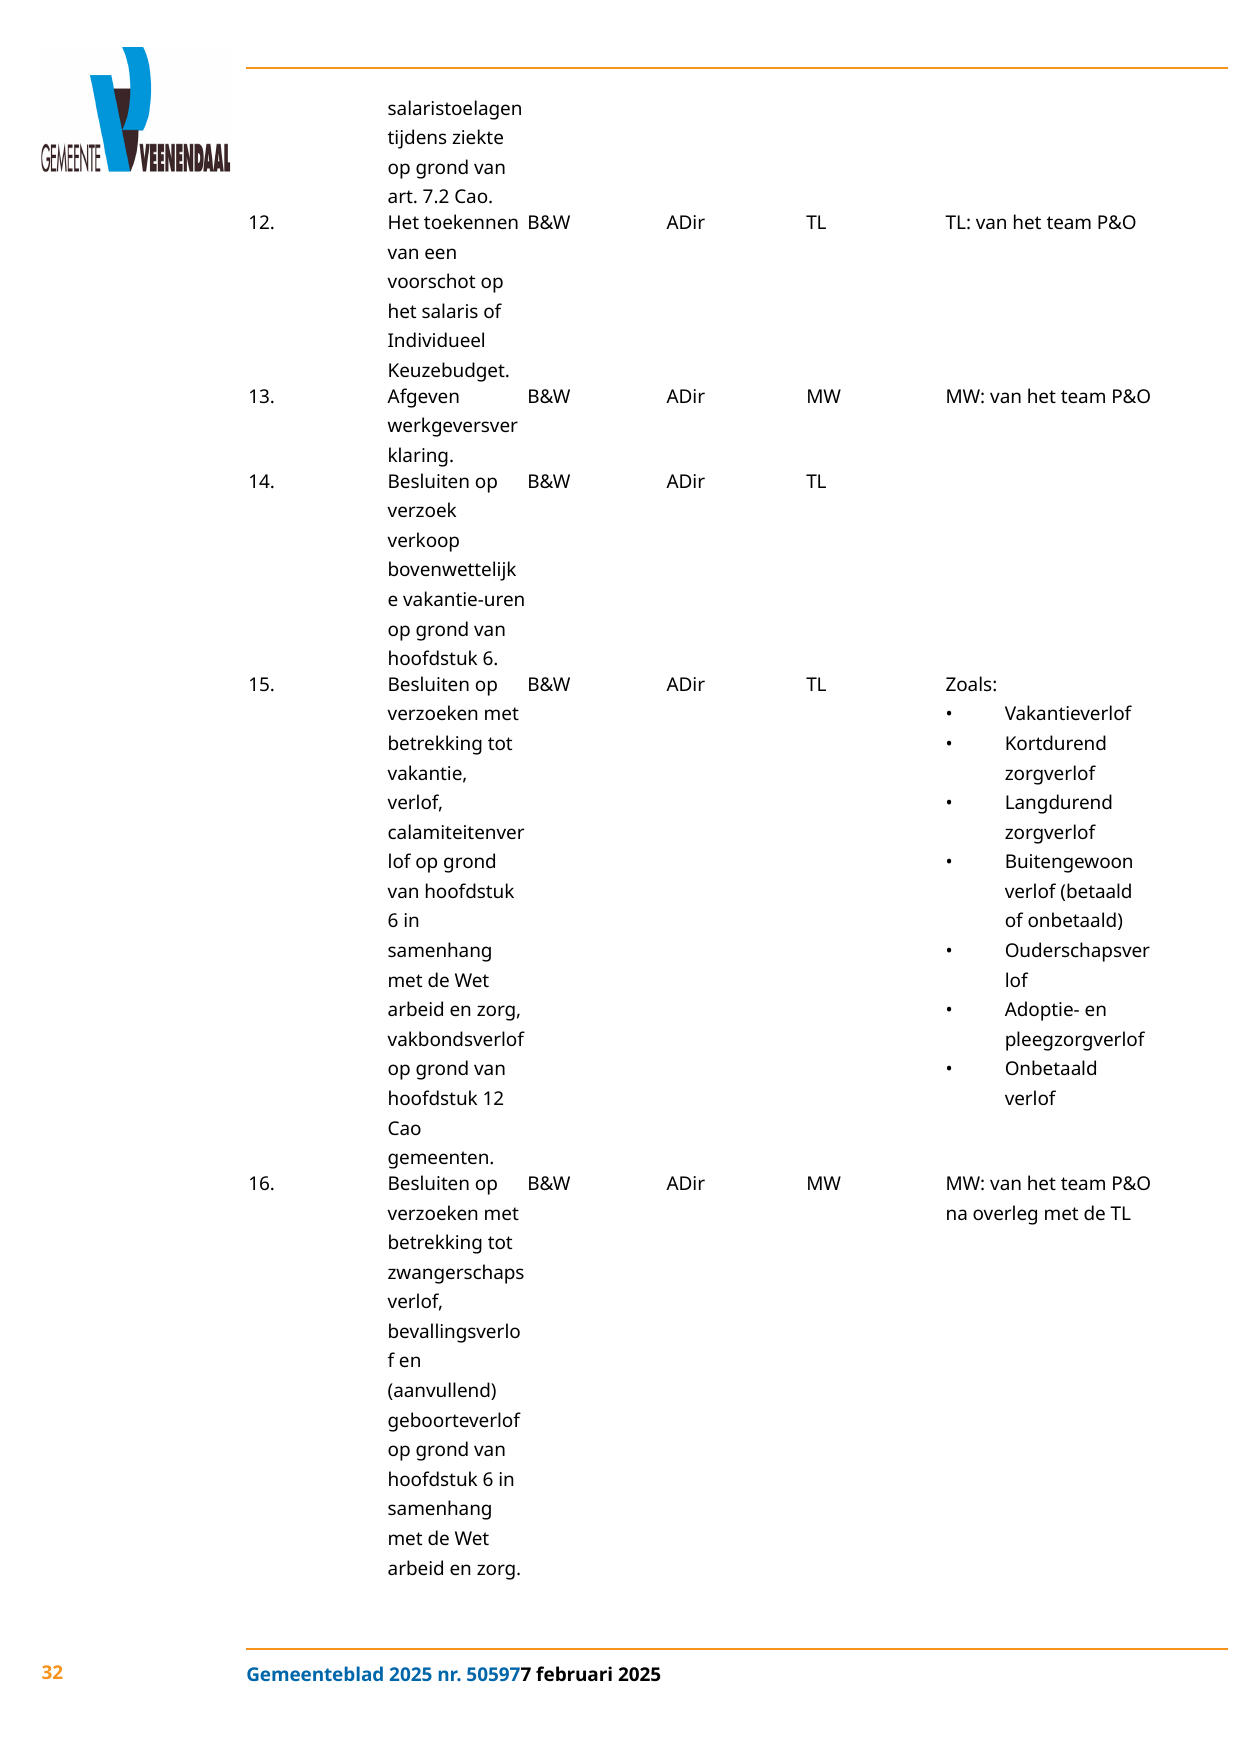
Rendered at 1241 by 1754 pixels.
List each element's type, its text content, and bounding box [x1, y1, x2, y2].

table_cell [248, 95, 387, 209]
table_cell [527, 95, 666, 209]
table_cell MW: van het team P&O [945, 383, 1152, 468]
table_cell [248, 209, 387, 383]
table_cell Besluiten op verzoek verkoop bovenwettelijke vakantie-uren op grond van hoofdstuk 6. [388, 468, 527, 671]
table_cell B&W [527, 468, 666, 671]
table_cell MW [806, 383, 945, 468]
table_cell Besluiten op verzoeken met betrekking tot vakantie, verlof, calamiteitenverlof op grond van hoofdstuk 6 in samenhang met de Wet arbeid en zorg, vakbondsverlof op grond van hoofdstuk 12 Cao gemeenten. [388, 671, 527, 1170]
table_cell MW: van het team P&O na overleg met de TL [945, 1170, 1152, 1580]
table_cell ADir [666, 383, 806, 468]
table_cell [806, 95, 945, 209]
table_cell B&W [527, 209, 666, 383]
table_cell TL: van het team P&O [945, 209, 1152, 383]
table_cell salaristoelagen tijdens ziekte op grond van art. 7.2 Cao. [388, 95, 527, 209]
table_cell [666, 95, 806, 209]
table_cell ADir [666, 671, 806, 1170]
table_cell ADir [666, 1170, 806, 1580]
table_cell ADir [666, 468, 806, 671]
table_cell Zoals: Vakantieverlof Kortdurend zorgverlof Langdurend zorgverlof Buitengewoon verlof (betaald of onbetaald) Ouderschapsverlof Adoptie- en pleegzorgverlof Onbetaald verlof [945, 671, 1152, 1170]
picture [123, 47, 231, 172]
picture [41, 47, 130, 172]
table_cell [945, 95, 1152, 209]
table_cell Afgeven werkgeversverklaring. [388, 383, 527, 468]
table_cell [248, 468, 387, 671]
table_cell B&W [527, 671, 666, 1170]
table_cell [248, 383, 387, 468]
table_cell TL [806, 468, 945, 671]
table_cell Het toekennen van een voorschot op het salaris of Individueel Keuzebudget. [388, 209, 527, 383]
table_cell [945, 468, 1152, 671]
table_cell MW [806, 1170, 945, 1580]
table_cell [248, 1170, 387, 1580]
table_cell B&W [527, 383, 666, 468]
table_cell TL [806, 671, 945, 1170]
table_cell B&W [527, 1170, 666, 1580]
table_cell ADir [666, 209, 806, 383]
table_cell Besluiten op verzoeken met betrekking tot zwangerschapsverlof, bevallingsverlof en (aanvullend) geboorteverlof op grond van hoofdstuk 6 in samenhang met de Wet arbeid en zorg. [388, 1170, 527, 1580]
table_cell [248, 671, 387, 1170]
table_cell TL [806, 209, 945, 383]
